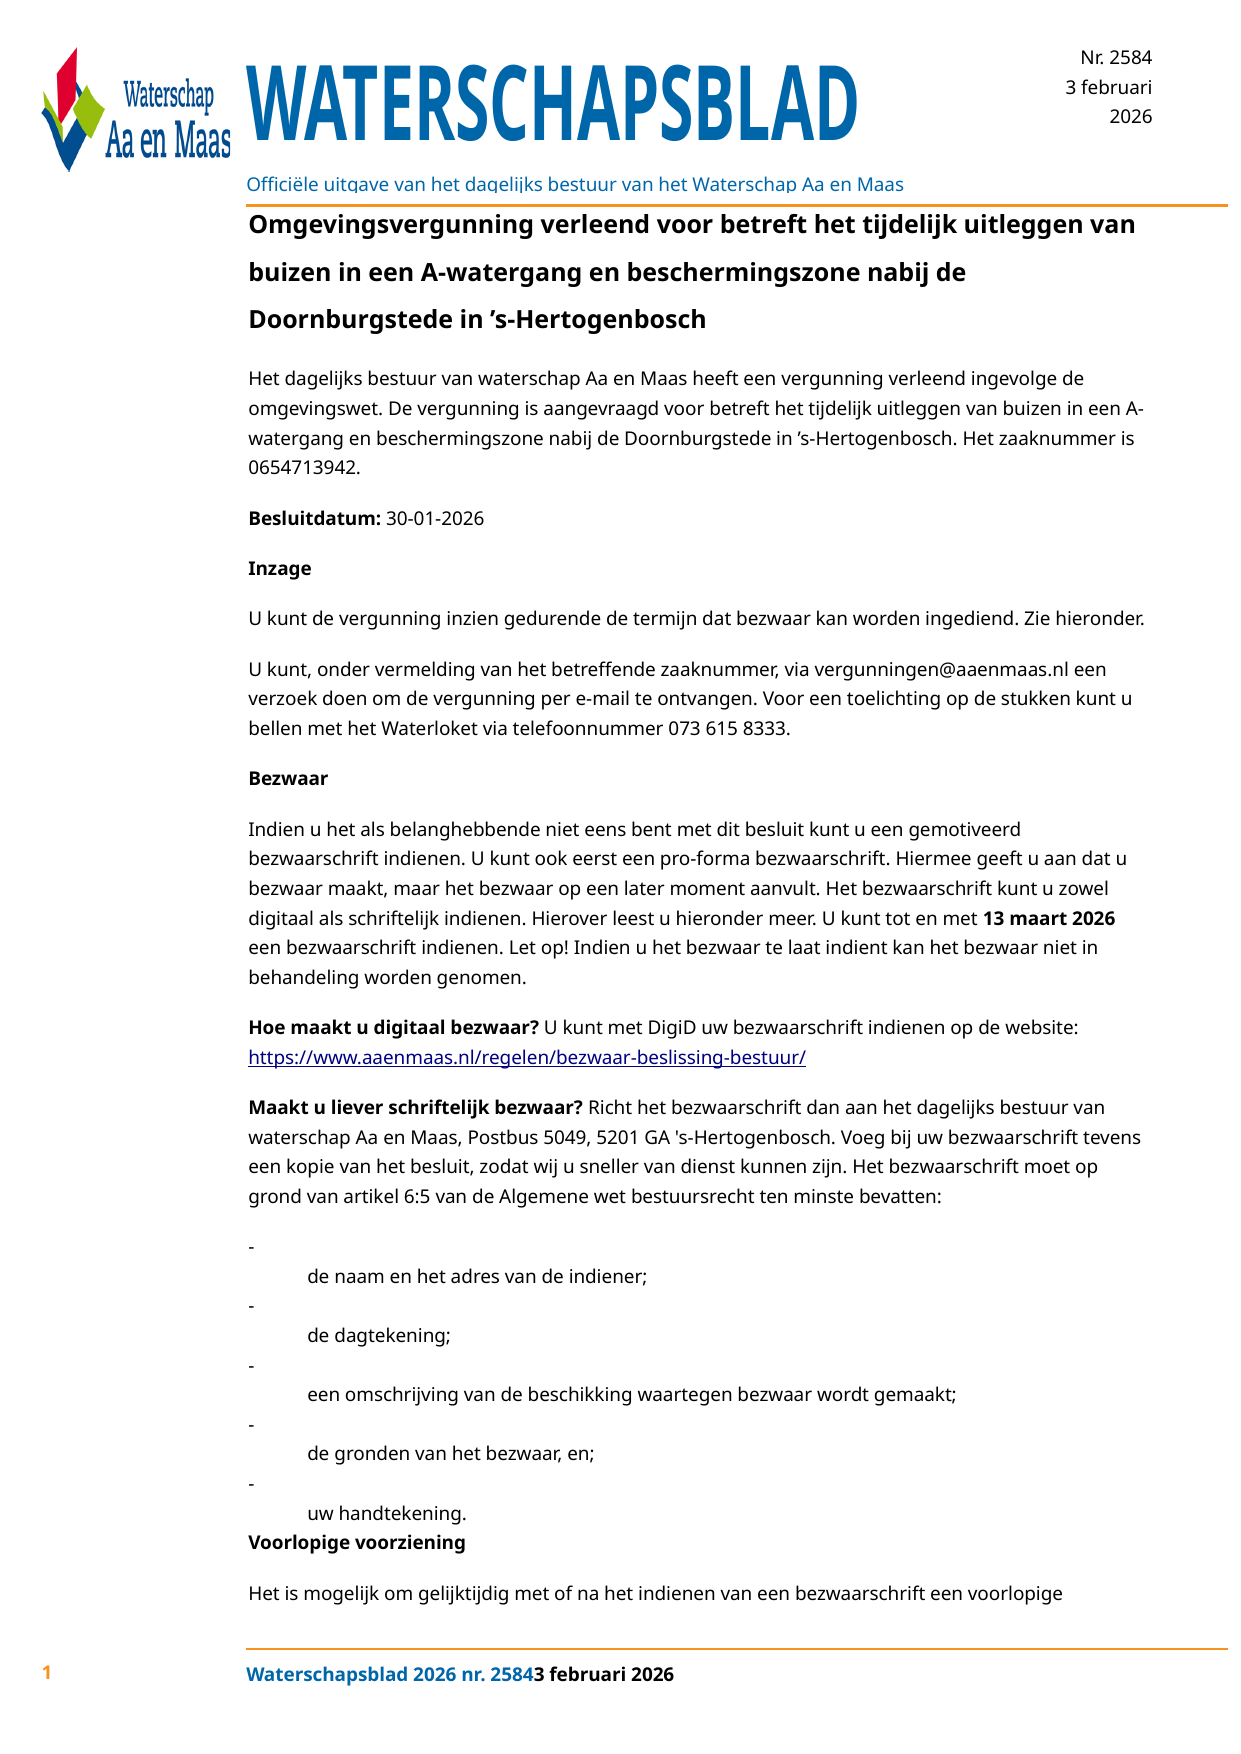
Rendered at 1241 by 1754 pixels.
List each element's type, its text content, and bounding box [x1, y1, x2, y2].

text Hoe maakt u digitaal bezwaar? U kunt met DigiD uw bezwaarschrift indienen op de website: https://www.aaenmaas.nl/regelen/bezwaar-beslissing-bestuur/ [248, 1014, 1152, 1069]
text U kunt, onder vermelding van het betreffende zaaknummer, via vergunningen@aaenmaas.nl een verzoek doen om de vergunning per e-mail te ontvangen. Voor een toelichting op de stukken kunt u bellen met het Waterloket via telefoonnummer 073 615 8333. [248, 656, 1152, 741]
text Het is mogelijk om gelijktijdig met of na het indienen van een bezwaarschrift een voorlopige [248, 1580, 1152, 1605]
list uw handtekening. [248, 1500, 1152, 1525]
text Besluitdatum: 30-01-2026 [248, 505, 1152, 530]
text Bezwaar [248, 766, 1152, 791]
text Omgevingsvergunning verleend voor betreft het tijdelijk uitleggen van buizen in een A-watergang en beschermingszone nabij de Doornburgstede in ’s-Hertogenbosch [248, 207, 1152, 336]
text Maakt u liever schriftelijk bezwaar? Richt het bezwaarschrift dan aan het dagelijks bestuur van waterschap Aa en Maas, Postbus 5049, 5201 GA 's-Hertogenbosch. Voeg bij uw bezwaarschrift tevens een kopie van het besluit, zodat wij u sneller van dienst kunnen zijn. Het bezwaarschrift moet op grond van artikel 6:5 van de Algemene wet bestuursrecht ten minste bevatten: [248, 1094, 1152, 1209]
text U kunt de vergunning inzien gedurende de termijn dat bezwaar kan worden ingediend. Zie hieronder. [248, 606, 1152, 631]
text Inzage [248, 555, 1152, 581]
text Indien u het als belanghebbende niet eens bent met dit besluit kunt u een gemotiveerd bezwaarschrift indienen. U kunt ook eerst een pro-forma bezwaarschrift. Hiermee geeft u aan dat u bezwaar maakt, maar het bezwaar op een later moment aanvult. Het bezwaarschrift kunt u zowel digitaal als schriftelijk indienen. Hierover leest u hieronder meer. U kunt tot en met 13 maart 2026 een bezwaarschrift indienen. Let op! Indien u het bezwaar te laat indient kan het bezwaar niet in behandeling worden genomen. [248, 816, 1152, 989]
picture [41, 47, 231, 172]
list de gronden van het bezwaar, en; [248, 1441, 1152, 1466]
list een omschrijving van de beschikking waartegen bezwaar wordt gemaakt; [248, 1381, 1152, 1407]
list de naam en het adres van de indiener; [248, 1263, 1152, 1289]
text Het dagelijks bestuur van waterschap Aa en Maas heeft een vergunning verleend ingevolge de omgevingswet. De vergunning is aangevraagd voor betreft het tijdelijk uitleggen van buizen in een A-watergang en beschermingszone nabij de Doornburgstede in ’s-Hertogenbosch. Het zaaknummer is 0654713942. [248, 366, 1152, 480]
text Voorlopige voorziening [248, 1529, 1152, 1555]
list de dagtekening; [248, 1322, 1152, 1348]
